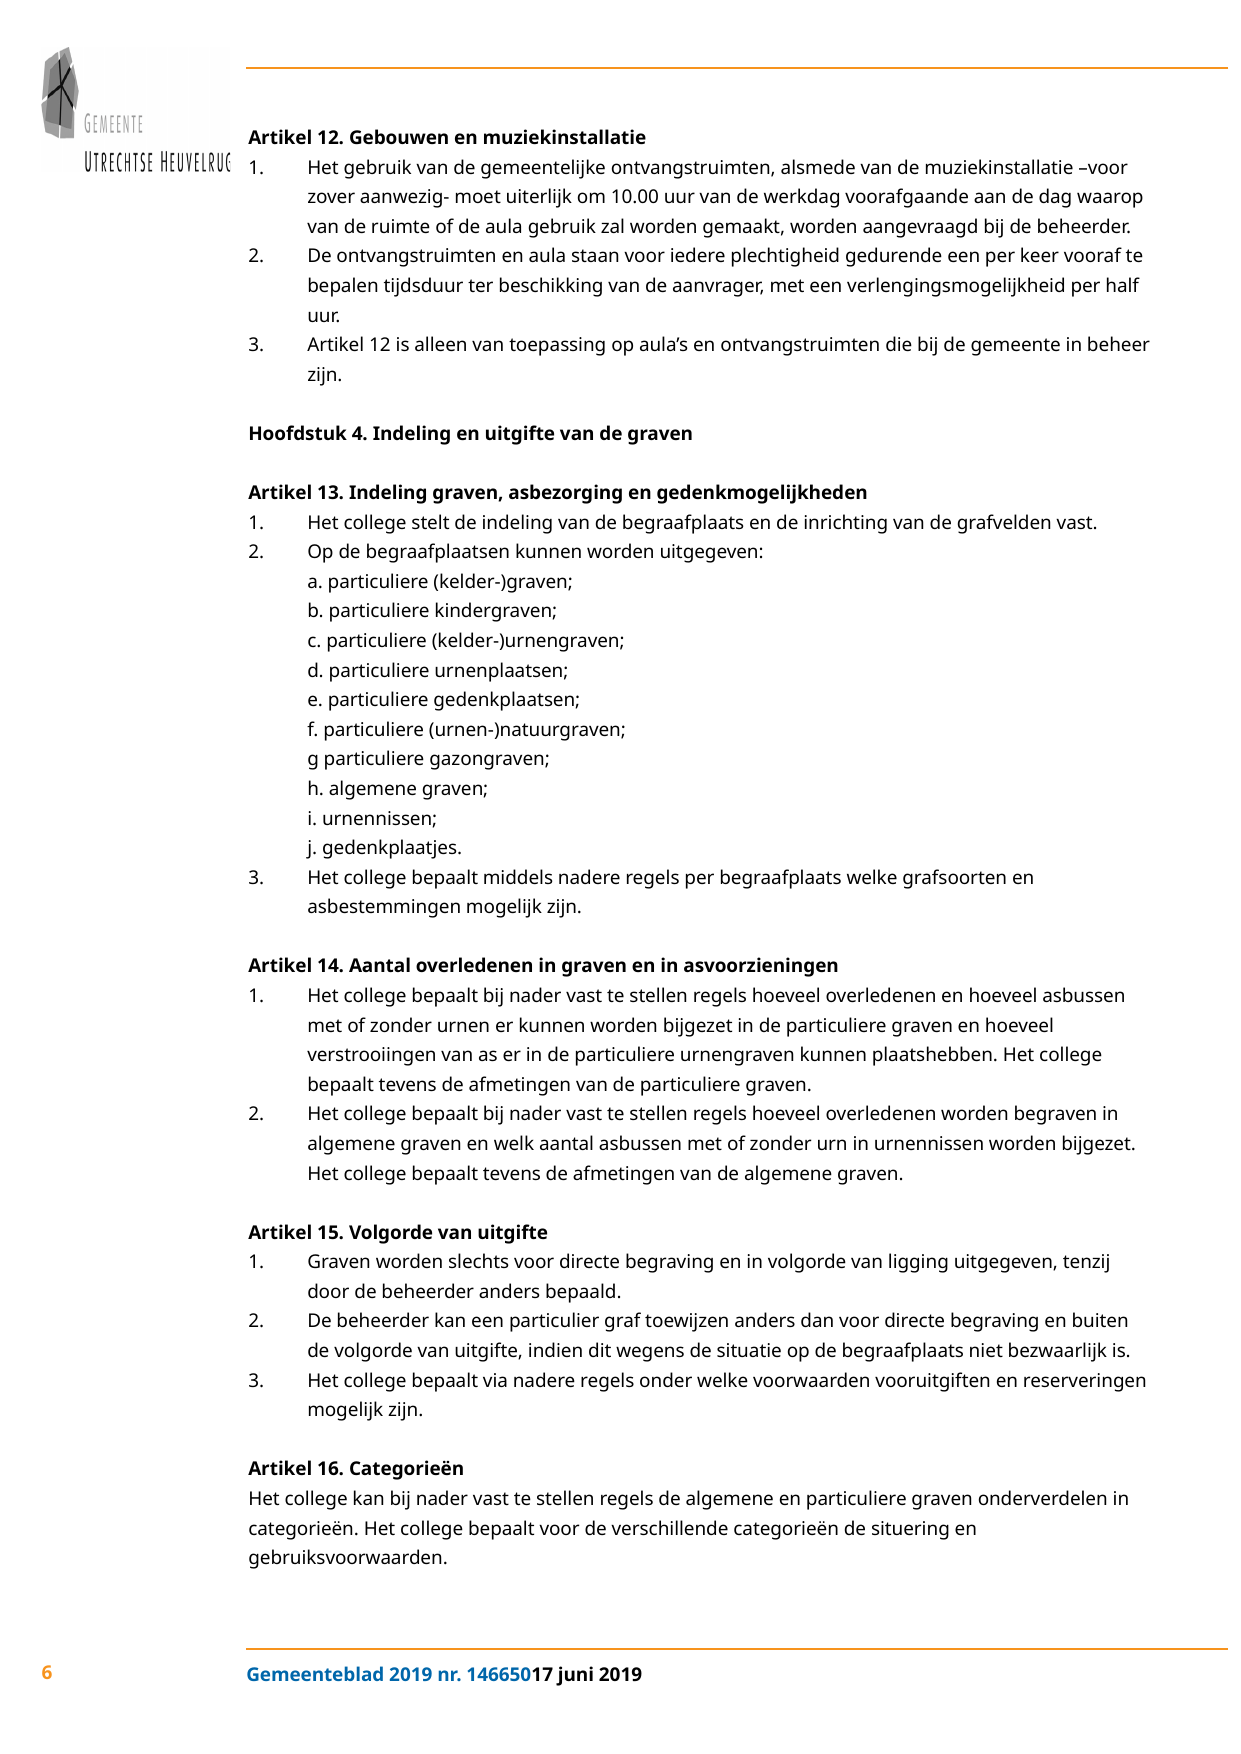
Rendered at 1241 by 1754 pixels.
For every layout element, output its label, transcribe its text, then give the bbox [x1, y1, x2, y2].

list e. particuliere gedenkplaatsen; [248, 686, 1152, 712]
list Het college stelt de indeling van de begraafplaats en de inrichting van de grafvelden vast. [248, 509, 1152, 535]
list Het college bepaalt via nadere regels onder welke voorwaarden vooruitgiften en reserveringen mogelijk zijn. [248, 1367, 1152, 1422]
list a. particuliere (kelder-)graven; [248, 568, 1152, 594]
list g particuliere gazongraven; [248, 746, 1152, 771]
text Artikel 16. Categorieën [248, 1456, 1152, 1481]
list Op de begraafplaatsen kunnen worden uitgegeven: [248, 538, 1152, 564]
text Het college kan bij nader vast te stellen regels de algemene en particuliere graven onderverdelen in categorieën. Het college bepaalt voor de verschillende categorieën de situering en gebruiksvoorwaarden. [248, 1485, 1152, 1570]
list Graven worden slechts voor directe begraving en in volgorde van ligging uitgegeven, tenzij door de beheerder anders bepaald. [248, 1248, 1152, 1304]
list i. urnennissen; [248, 805, 1152, 831]
picture [41, 47, 231, 172]
list j. gedenkplaatjes. [248, 834, 1152, 860]
text Artikel 12. Gebouwen en muziekinstallatie [248, 124, 1152, 150]
list h. algemene graven; [248, 775, 1152, 801]
text Artikel 13. Indeling graven, asbezorging en gedenkmogelijkheden [248, 479, 1152, 505]
text Hoofdstuk 4. Indeling en uitgifte van de graven [248, 420, 1152, 446]
list f. particuliere (urnen-)natuurgraven; [248, 716, 1152, 742]
list b. particuliere kindergraven; [248, 598, 1152, 623]
list De beheerder kan een particulier graf toewijzen anders dan voor directe begraving en buiten de volgorde van uitgifte, indien dit wegens de situatie op de begraafplaats niet bezwaarlijk is. [248, 1308, 1152, 1363]
list Het gebruik van de gemeentelijke ontvangstruimten, alsmede van de muziekinstallatie –voor zover aanwezig- moet uiterlijk om 10.00 uur van de werkdag voorafgaande aan de dag waarop van de ruimte of de aula gebruik zal worden gemaakt, worden aangevraagd bij de beheerder. [248, 154, 1152, 239]
list d. particuliere urnenplaatsen; [248, 657, 1152, 683]
list De ontvangstruimten en aula staan voor iedere plechtigheid gedurende een per keer vooraf te bepalen tijdsduur ter beschikking van de aanvrager, met een verlengingsmogelijkheid per half uur. [248, 243, 1152, 328]
list Het college bepaalt bij nader vast te stellen regels hoeveel overledenen en hoeveel asbussen met of zonder urnen er kunnen worden bijgezet in de particuliere graven en hoeveel verstrooiingen van as er in de particuliere urnengraven kunnen plaatshebben. Het college bepaalt tevens de afmetingen van de particuliere graven. [248, 982, 1152, 1097]
list Het college bepaalt bij nader vast te stellen regels hoeveel overledenen worden begraven in algemene graven en welk aantal asbussen met of zonder urn in urnennissen worden bijgezet. Het college bepaalt tevens de afmetingen van de algemene graven. [248, 1101, 1152, 1186]
text Artikel 14. Aantal overledenen in graven en in asvoorzieningen [248, 953, 1152, 978]
text Artikel 15. Volgorde van uitgifte [248, 1219, 1152, 1245]
list Het college bepaalt middels nadere regels per begraafplaats welke grafsoorten en asbestemmingen mogelijk zijn. [248, 864, 1152, 919]
list c. particuliere (kelder-)urnengraven; [248, 627, 1152, 653]
list Artikel 12 is alleen van toepassing op aula’s en ontvangstruimten die bij de gemeente in beheer zijn. [248, 331, 1152, 387]
